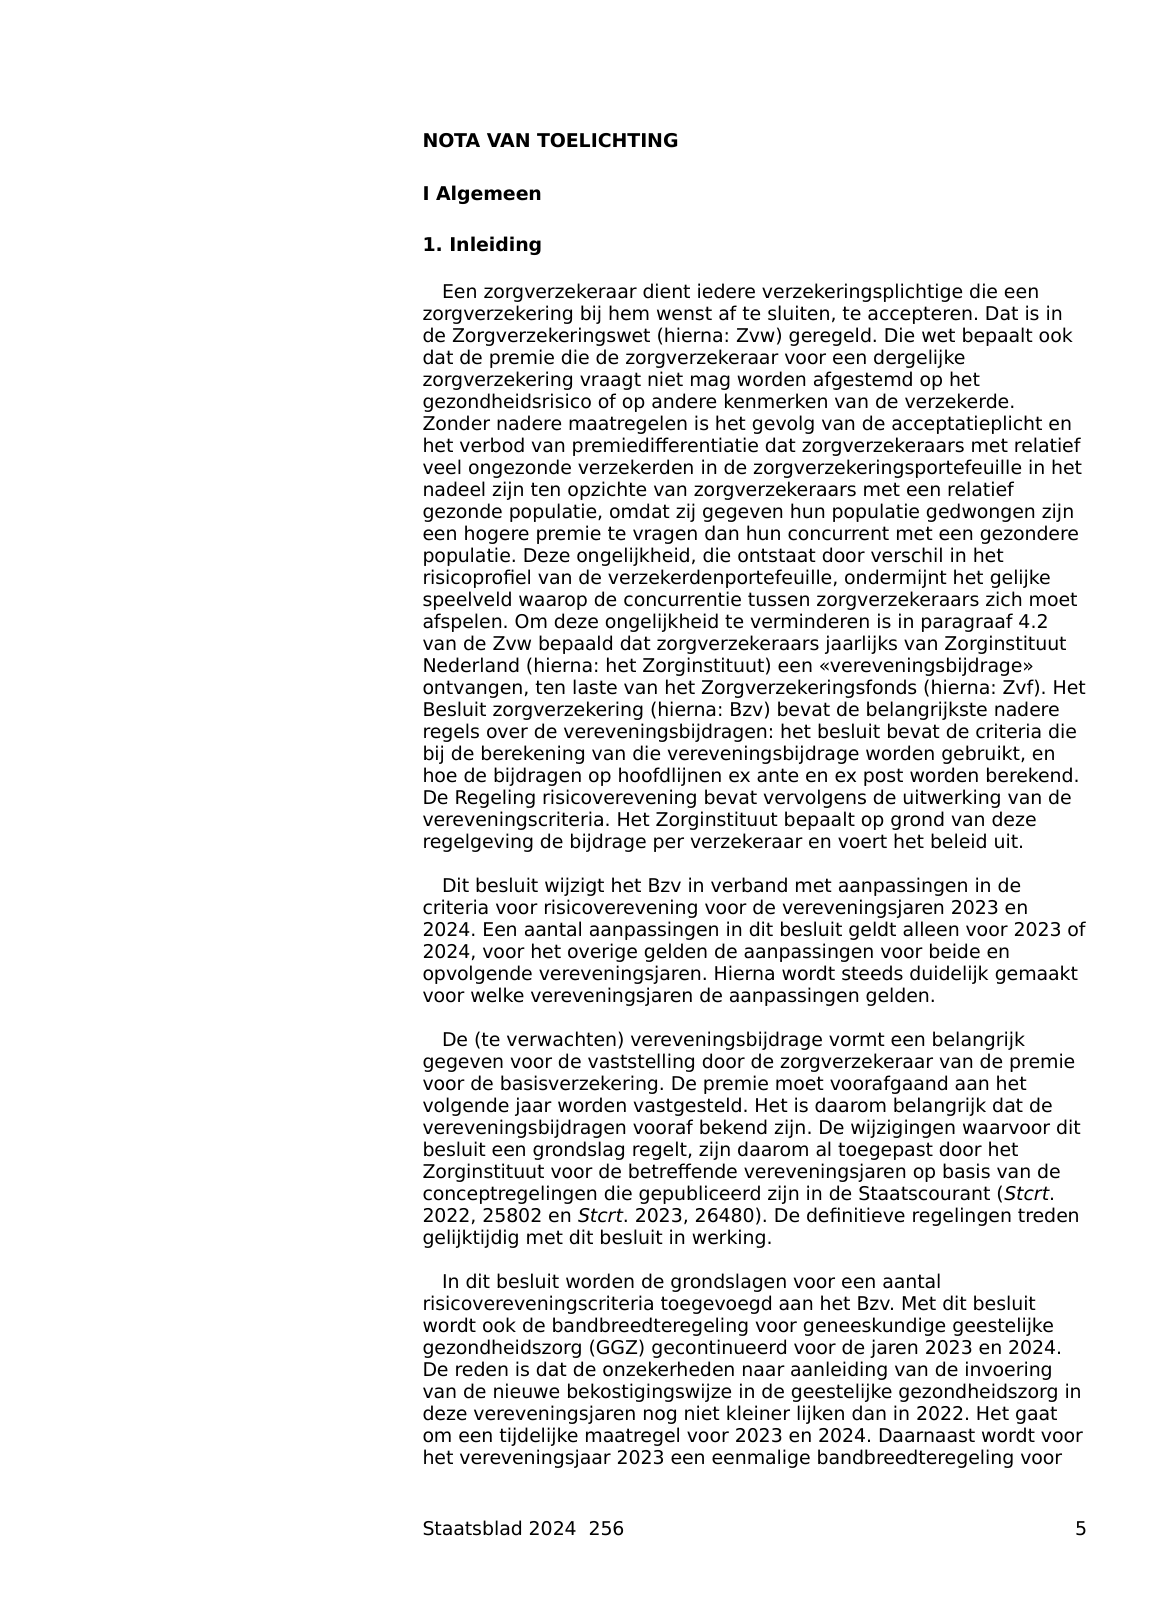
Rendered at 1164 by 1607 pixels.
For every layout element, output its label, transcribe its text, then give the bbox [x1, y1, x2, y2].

text De (te verwachten) vereveningsbijdrage vormt een belangrijk gegeven voor de vaststelling door de zorgverzekeraar van de premie voor de basisverzekering. De premie moet voorafgaand aan het volgende jaar worden vastgesteld. Het is daarom belangrijk dat de vereveningsbijdragen vooraf bekend zijn. De wijzigingen waarvoor dit besluit een grondslag regelt, zijn daarom al toegepast door het Zorginstituut voor de betreffende vereveningsjaren op basis van de conceptregelingen die gepubliceerd zijn in de Staatscourant (Stcrt. 2022, 25802 en Stcrt. 2023, 26480). De definitieve regelingen treden gelijktijdig met dit besluit in werking. [422, 1029, 1087, 1249]
subtitle I Algemeen [422, 182, 1087, 204]
text Dit besluit wijzigt het Bzv in verband met aanpassingen in de criteria voor risicoverevening voor de vereveningsjaren 2023 en 2024. Een aantal aanpassingen in dit besluit geldt alleen voor 2023 of 2024, voor het overige gelden de aanpassingen voor beide en opvolgende vereveningsjaren. Hierna wordt steeds duidelijk gemaakt voor welke vereveningsjaren de aanpassingen gelden. [422, 875, 1087, 1007]
subtitle NOTA VAN TOELICHTING [422, 130, 1087, 152]
text Een zorgverzekeraar dient iedere verzekeringsplichtige die een zorgverzekering bij hem wenst af te sluiten, te accepteren. Dat is in de Zorgverzekeringswet (hierna: Zvw) geregeld. Die wet bepaalt ook dat de premie die de zorgverzekeraar voor een dergelijke zorgverzekering vraagt niet mag worden afgestemd op het gezondheidsrisico of op andere kenmerken van de verzekerde. Zonder nadere maatregelen is het gevolg van de acceptatieplicht en het verbod van premiedifferentiatie dat zorgverzekeraars met relatief veel ongezonde verzekerden in de zorgverzekeringsportefeuille in het nadeel zijn ten opzichte van zorgverzekeraars met een relatief gezonde populatie, omdat zij gegeven hun populatie gedwongen zijn een hogere premie te vragen dan hun concurrent met een gezondere populatie. Deze ongelijkheid, die ontstaat door verschil in het risicoprofiel van de verzekerdenportefeuille, ondermijnt het gelijke speelveld waarop de concurrentie tussen zorgverzekeraars zich moet afspelen. Om deze ongelijkheid te verminderen is in paragraaf 4.2 van de Zvw bepaald dat zorgverzekeraars jaarlijks van Zorginstituut Nederland (hierna: het Zorginstituut) een «vereveningsbijdrage» ontvangen, ten laste van het Zorgverzekeringsfonds (hierna: Zvf). Het Besluit zorgverzekering (hierna: Bzv) bevat de belangrijkste nadere regels over de vereveningsbijdragen: het besluit bevat de criteria die bij de berekening van die vereveningsbijdrage worden gebruikt, en hoe de bijdragen op hoofdlijnen ex ante en ex post worden berekend. De Regeling risicoverevening bevat vervolgens de uitwerking van de vereveningscriteria. Het Zorginstituut bepaalt op grond van deze regelgeving de bijdrage per verzekeraar en voert het beleid uit. [422, 281, 1087, 853]
text In dit besluit worden de grondslagen voor een aantal risicovereveningscriteria toegevoegd aan het Bzv. Met dit besluit wordt ook de bandbreedteregeling voor geneeskundige geestelijke gezondheidszorg (GGZ) gecontinueerd voor de jaren 2023 en 2024. De reden is dat de onzekerheden naar aanleiding van de invoering van de nieuwe bekostigingswijze in de geestelijke gezondheidszorg in deze vereveningsjaren nog niet kleiner lijken dan in 2022. Het gaat om een tijdelijke maatregel voor 2023 en 2024. Daarnaast wordt voor het vereveningsjaar 2023 een eenmalige bandbreedteregeling voor [422, 1271, 1087, 1469]
subtitle 1. Inleiding [422, 234, 1087, 256]
